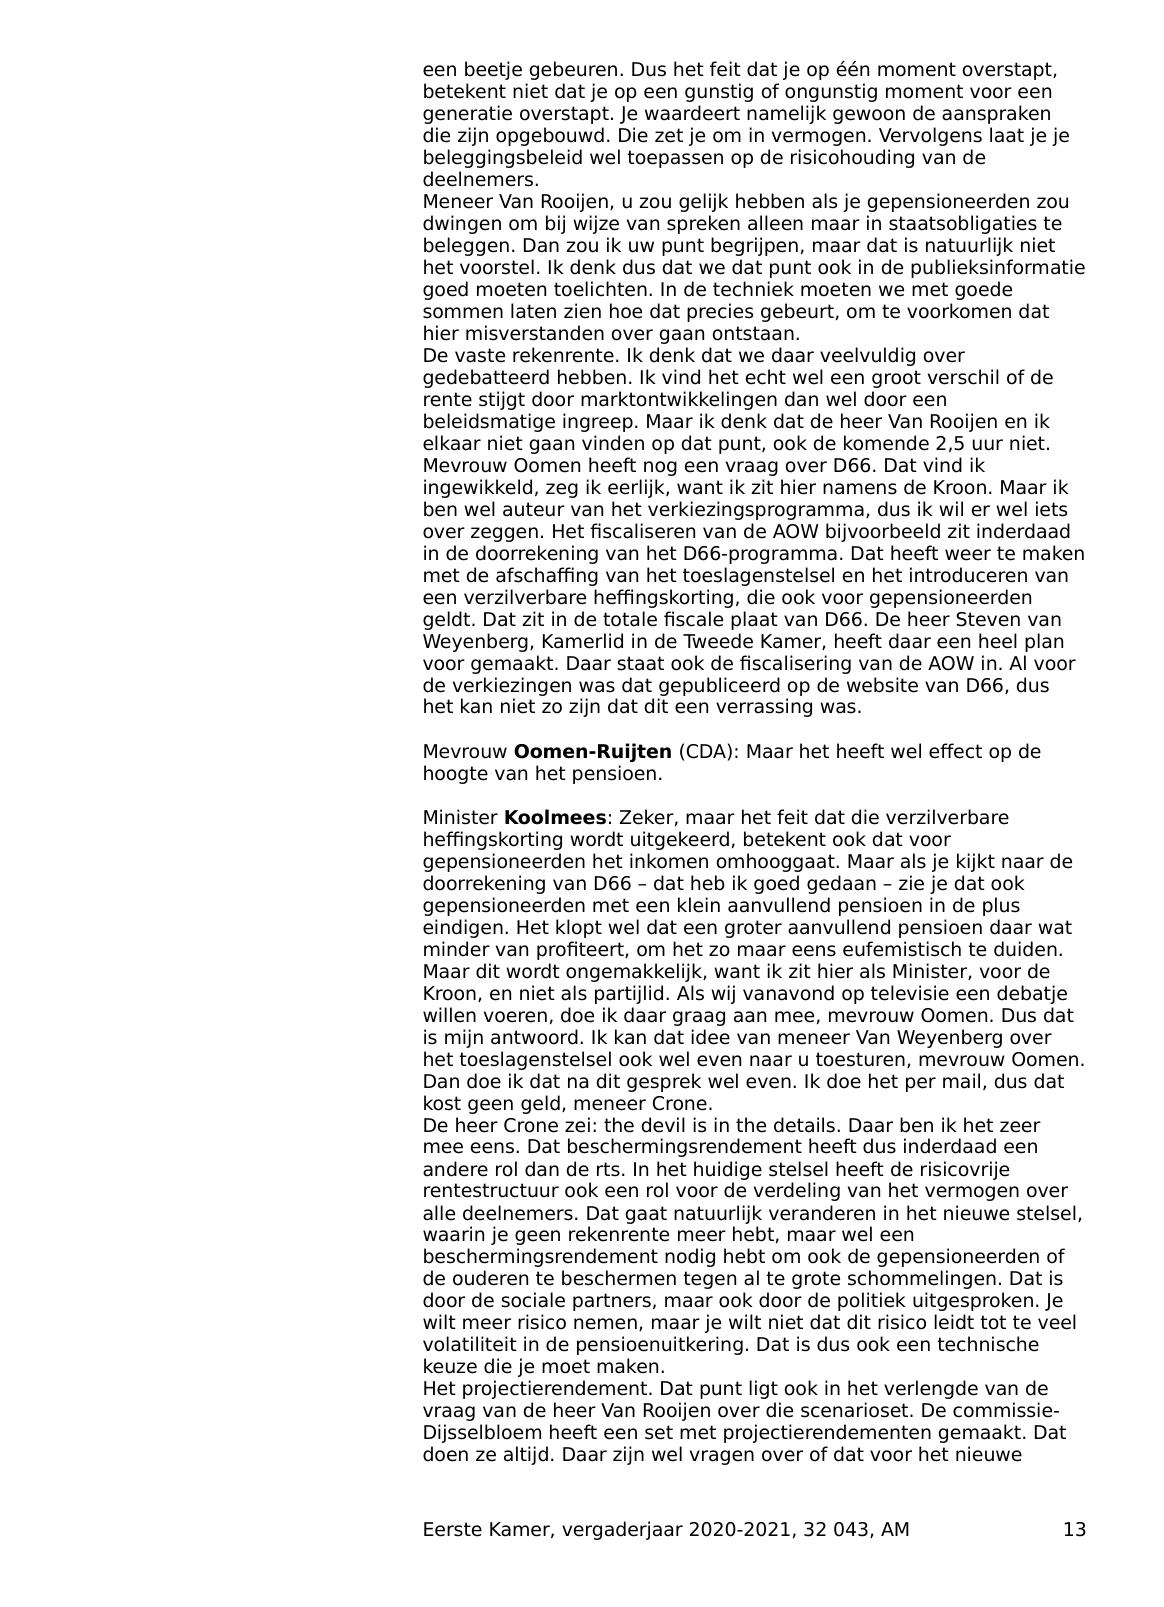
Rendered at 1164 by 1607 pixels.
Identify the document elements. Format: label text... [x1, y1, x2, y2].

text De heer Crone zei: the devil is in the details. Daar ben ik het zeer mee eens. Dat beschermingsrendement heeft dus inderdaad een andere rol dan de rts. In het huidige stelsel heeft de risicovrije rentestructuur ook een rol voor de verdeling van het vermogen over alle deelnemers. Dat gaat natuurlijk veranderen in het nieuwe stelsel, waarin je geen rekenrente meer hebt, maar wel een beschermingsrendement nodig hebt om ook de gepensioneerden of de ouderen te beschermen tegen al te grote schommelingen. Dat is door de sociale partners, maar ook door de politiek uitgesproken. Je wilt meer risico nemen, maar je wilt niet dat dit risico leidt tot te veel volatiliteit in de pensioenuitkering. Dat is dus ook een technische keuze die je moet maken. [422, 1114, 1087, 1378]
text De vaste rekenrente. Ik denk dat we daar veelvuldig over gedebatteerd hebben. Ik vind het echt wel een groot verschil of de rente stijgt door marktontwikkelingen dan wel door een beleidsmatige ingreep. Maar ik denk dat de heer Van Rooijen en ik elkaar niet gaan vinden op dat punt, ook de komende 2,5 uur niet. [422, 345, 1087, 455]
text Minister Koolmees: Zeker, maar het feit dat die verzilverbare heffingskorting wordt uitgekeerd, betekent ook dat voor gepensioneerden het inkomen omhooggaat. Maar als je kijkt naar de doorrekening van D66 – dat heb ik goed gedaan – zie je dat ook gepensioneerden met een klein aanvullend pensioen in de plus eindigen. Het klopt wel dat een groter aanvullend pensioen daar wat minder van profiteert, om het zo maar eens eufemistisch te duiden. Maar dit wordt ongemakkelijk, want ik zit hier als Minister, voor de Kroon, en niet als partijlid. Als wij vanavond op televisie een debatje willen voeren, doe ik daar graag aan mee, mevrouw Oomen. Dus dat is mijn antwoord. Ik kan dat idee van meneer Van Weyenberg over het toeslagenstelsel ook wel even naar u toesturen, mevrouw Oomen. Dan doe ik dat na dit gesprek wel even. Ik doe het per mail, dus dat kost geen geld, meneer Crone. [422, 807, 1087, 1114]
text een beetje gebeuren. Dus het feit dat je op één moment overstapt, betekent niet dat je op een gunstig of ongunstig moment voor een generatie overstapt. Je waardeert namelijk gewoon de aanspraken die zijn opgebouwd. Die zet je om in vermogen. Vervolgens laat je je beleggingsbeleid wel toepassen op de risicohouding van de deelnemers. [422, 59, 1087, 191]
text Het projectierendement. Dat punt ligt ook in het verlengde van de vraag van de heer Van Rooijen over die scenarioset. De commissie-Dijsselbloem heeft een set met projectierendementen gemaakt. Dat doen ze altijd. Daar zijn wel vragen over of dat voor het nieuwe [422, 1378, 1087, 1466]
text Meneer Van Rooijen, u zou gelijk hebben als je gepensioneerden zou dwingen om bij wijze van spreken alleen maar in staatsobligaties te beleggen. Dan zou ik uw punt begrijpen, maar dat is natuurlijk niet het voorstel. Ik denk dus dat we dat punt ook in de publieksinformatie goed moeten toelichten. In de techniek moeten we met goede sommen laten zien hoe dat precies gebeurt, om te voorkomen dat hier misverstanden over gaan ontstaan. [422, 191, 1087, 345]
text Mevrouw Oomen-Ruijten (CDA): Maar het heeft wel effect op de hoogte van het pensioen. [422, 741, 1087, 784]
text Mevrouw Oomen heeft nog een vraag over D66. Dat vind ik ingewikkeld, zeg ik eerlijk, want ik zit hier namens de Kroon. Maar ik ben wel auteur van het verkiezingsprogramma, dus ik wil er wel iets over zeggen. Het fiscaliseren van de AOW bijvoorbeeld zit inderdaad in de doorrekening van het D66-programma. Dat heeft weer te maken met de afschaffing van het toeslagenstelsel en het introduceren van een verzilverbare heffingskorting, die ook voor gepensioneerden geldt. Dat zit in de totale fiscale plaat van D66. De heer Steven van Weyenberg, Kamerlid in de Tweede Kamer, heeft daar een heel plan voor gemaakt. Daar staat ook de fiscalisering van de AOW in. Al voor de verkiezingen was dat gepubliceerd op de website van D66, dus het kan niet zo zijn dat dit een verrassing was. [422, 455, 1087, 718]
